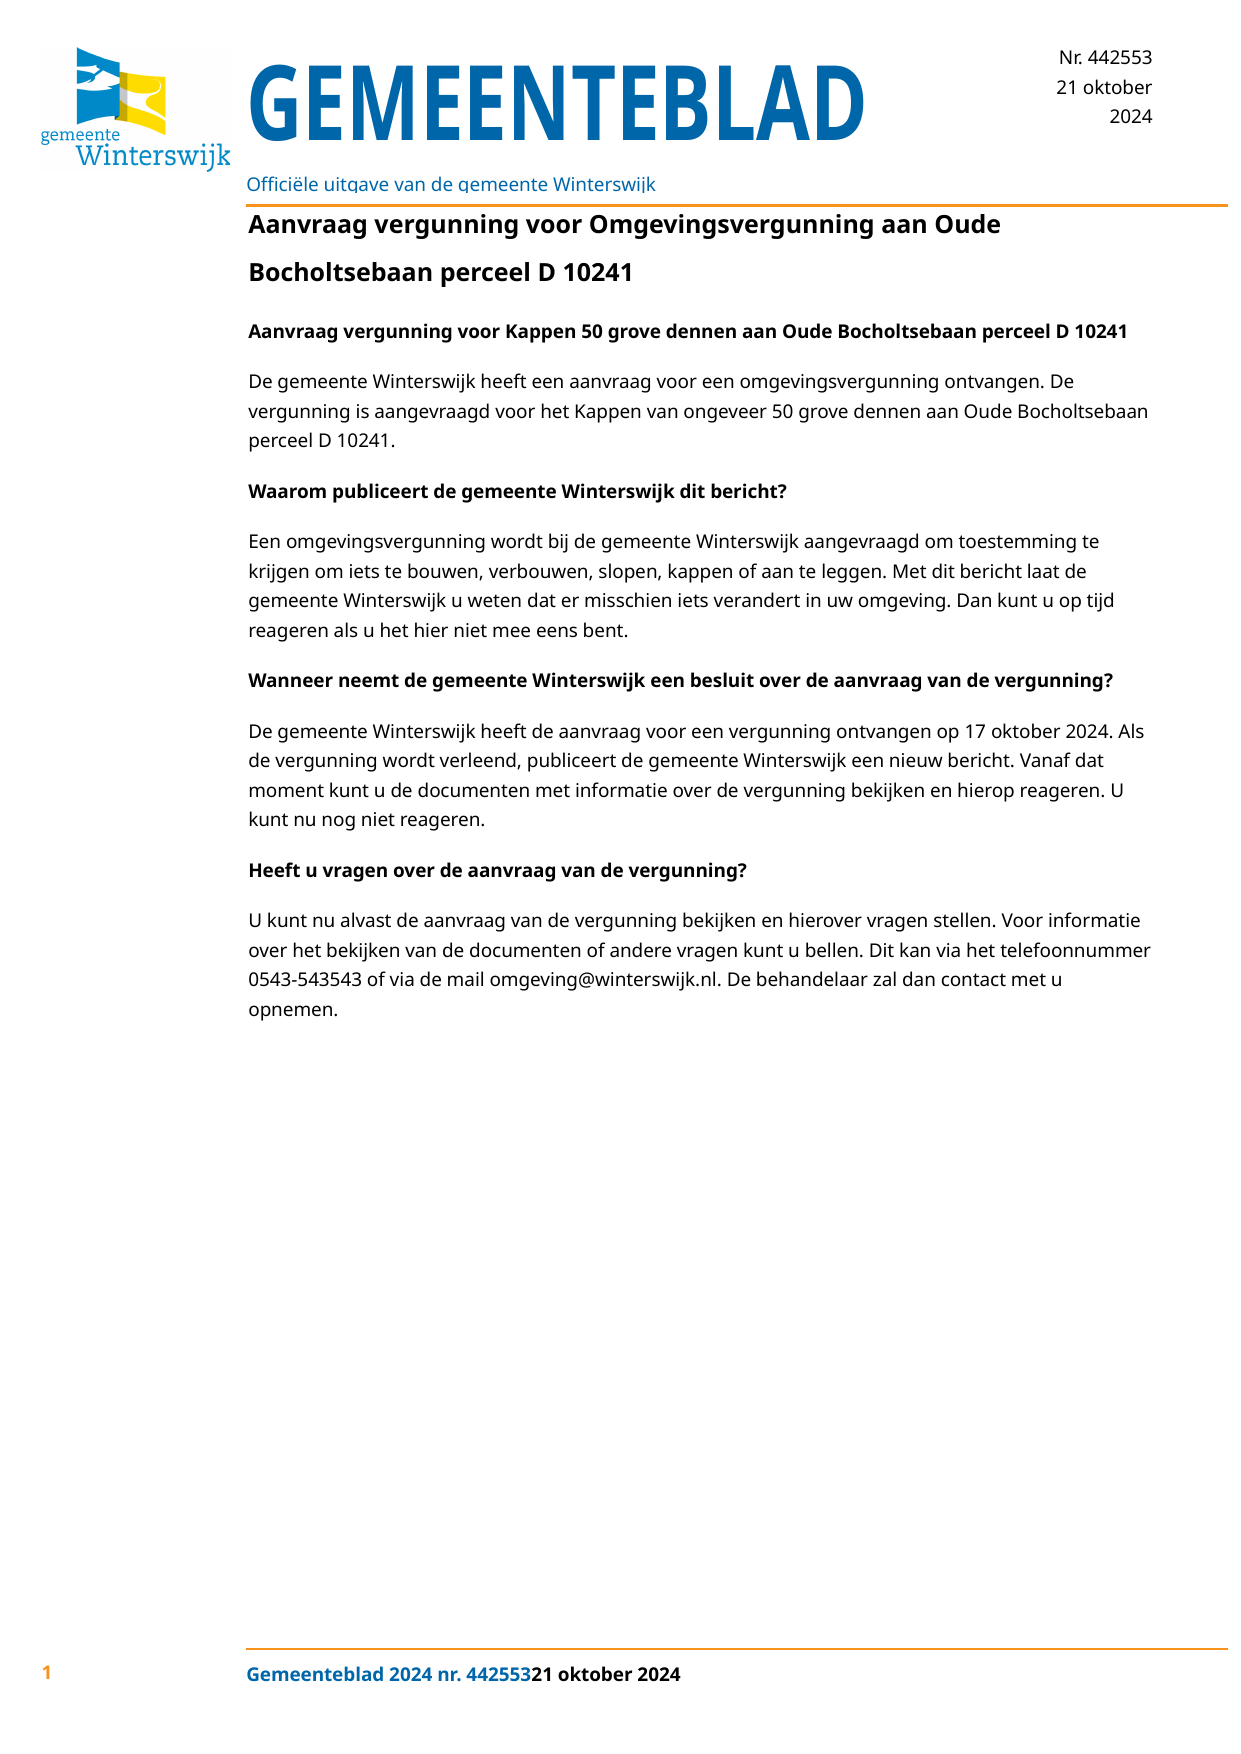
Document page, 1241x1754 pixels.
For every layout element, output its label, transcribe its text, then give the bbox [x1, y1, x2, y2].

text Waarom publiceert de gemeente Winterswijk dit bericht? [248, 478, 1152, 504]
text De gemeente Winterswijk heeft de aanvraag voor een vergunning ontvangen op 17 oktober 2024. Als de vergunning wordt verleend, publiceert de gemeente Winterswijk een nieuw bericht. Vanaf dat moment kunt u de documenten met informatie over de vergunning bekijken en hierop reageren. U kunt nu nog niet reageren. [248, 718, 1152, 832]
text Aanvraag vergunning voor Omgevingsvergunning aan Oude Bocholtsebaan perceel D 10241 [248, 207, 1152, 288]
picture [41, 47, 231, 172]
text Heeft u vragen over de aanvraag van de vergunning? [248, 857, 1152, 883]
text Wanneer neemt de gemeente Winterswijk een besluit over de aanvraag van de vergunning? [248, 667, 1152, 693]
picture [225, 153, 231, 162]
text Aanvraag vergunning voor Kappen 50 grove dennen aan Oude Bocholtsebaan perceel D 10241 [248, 318, 1152, 344]
text Een omgevingsvergunning wordt bij de gemeente Winterswijk aangevraagd om toestemming te krijgen om iets te bouwen, verbouwen, slopen, kappen of aan te leggen. Met dit bericht laat de gemeente Winterswijk u weten dat er misschien iets verandert in uw omgeving. Dan kunt u op tijd reageren als u het hier niet mee eens bent. [248, 528, 1152, 643]
text De gemeente Winterswijk heeft een aanvraag voor een omgevingsvergunning ontvangen. De vergunning is aangevraagd voor het Kappen van ongeveer 50 grove dennen aan Oude Bocholtsebaan perceel D 10241. [248, 368, 1152, 453]
text U kunt nu alvast de aanvraag van de vergunning bekijken en hierover vragen stellen. Voor informatie over het bekijken van de documenten of andere vragen kunt u bellen. Dit kan via het telefoonnummer 0543-543543 of via de mail omgeving@winterswijk.nl. De behandelaar zal dan contact met u opnemen. [248, 907, 1152, 1022]
